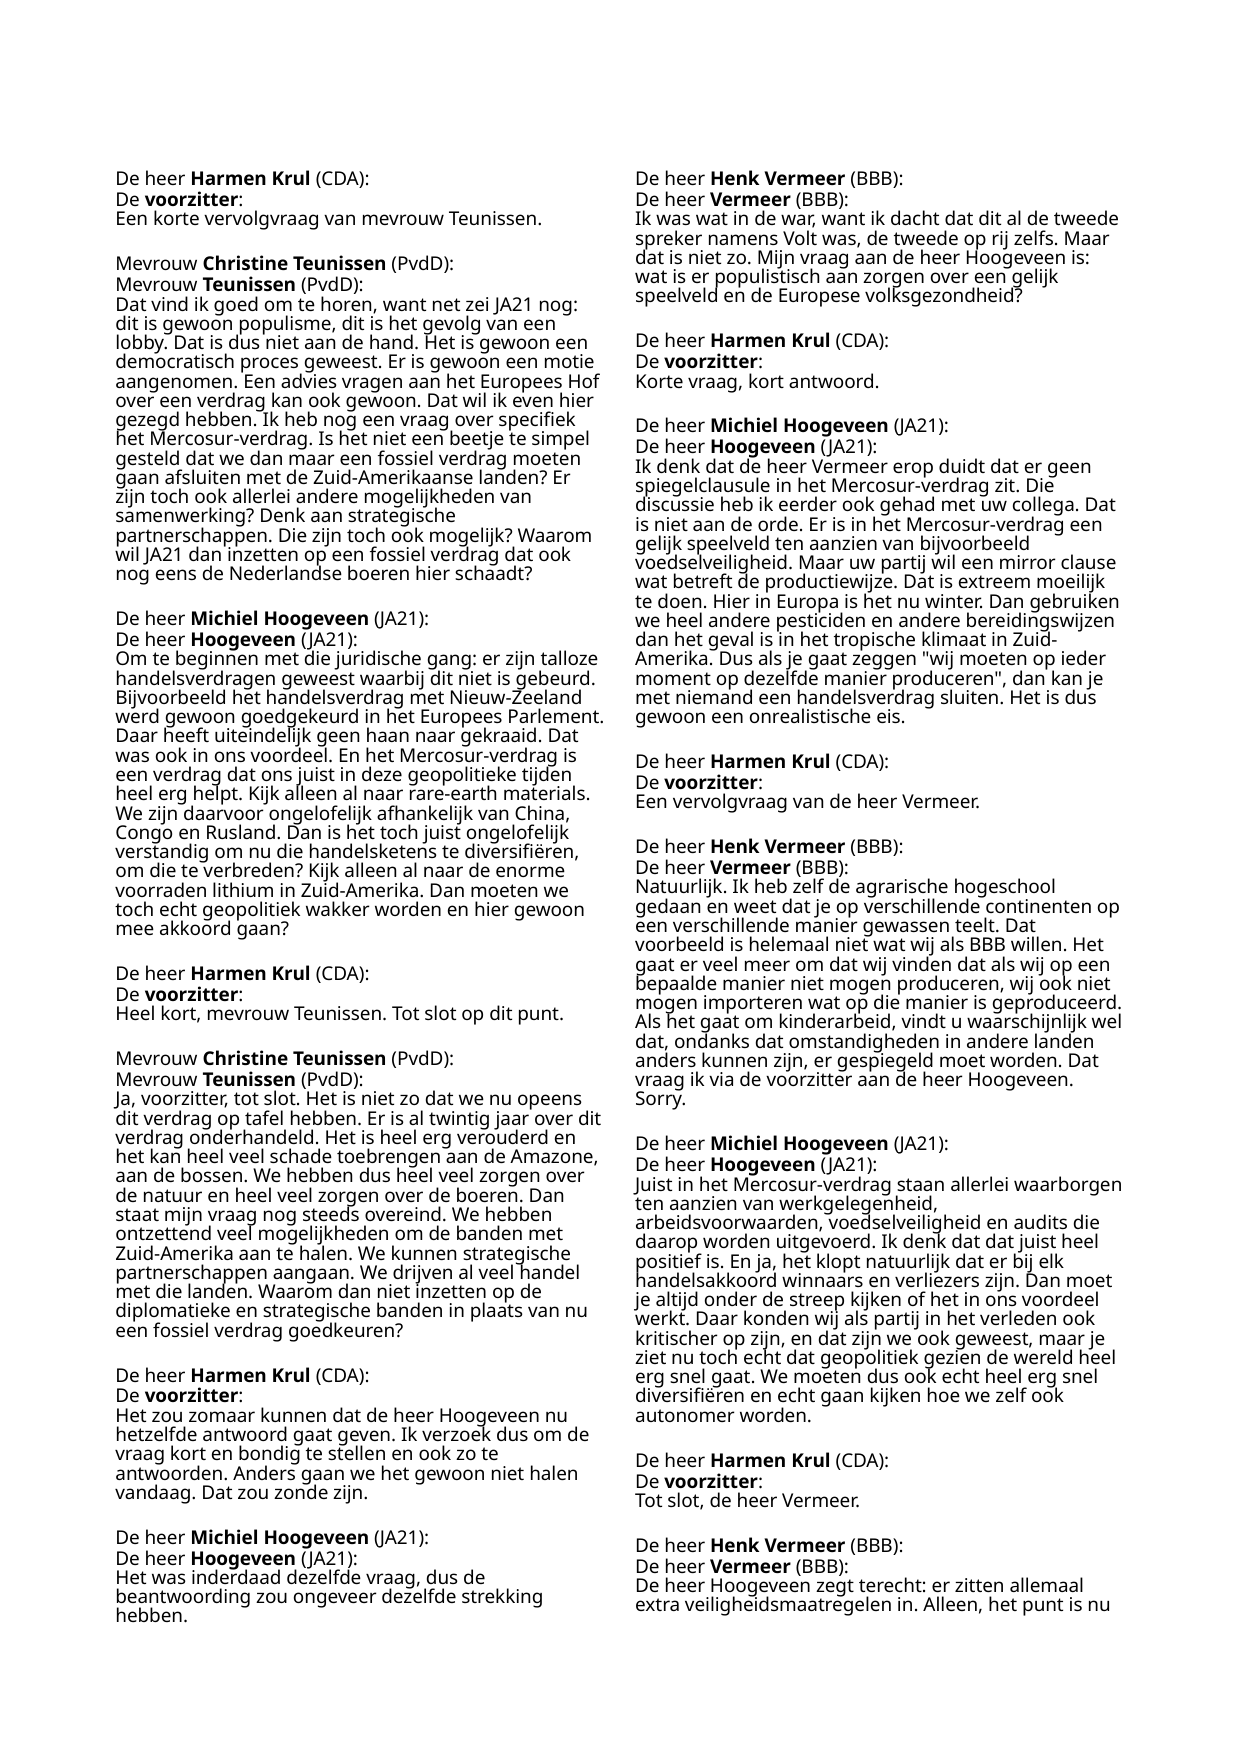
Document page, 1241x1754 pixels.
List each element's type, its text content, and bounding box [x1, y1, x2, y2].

text Ja, voorzitter, tot slot. Het is niet zo dat we nu opeens dit verdrag op tafel hebben. Er is al twintig jaar over dit verdrag onderhandeld. Het is heel erg verouderd en het kan heel veel schade toebrengen aan de Amazone, aan de bossen. We hebben dus heel veel zorgen over de natuur en heel veel zorgen over de boeren. Dan staat mijn vraag nog steeds overeind. We hebben ontzettend veel mogelijkheden om de banden met Zuid-Amerika aan te halen. We kunnen strategische partnerschappen aangaan. We drijven al veel handel met die landen. Waarom dan niet inzetten op de diplomatieke en strategische banden in plaats van nu een fossiel verdrag goedkeuren? [115, 1090, 605, 1341]
text Mevrouw Christine Teunissen (PvdD): [115, 251, 605, 276]
text De heer Vermeer (BBB): [635, 191, 1125, 210]
text De voorzitter: [115, 986, 605, 1005]
text Tot slot, de heer Vermeer. [635, 1492, 1125, 1511]
text Ik was wat in de war, want ik dacht dat dit al de tweede spreker namens Volt was, de tweede op rij zelfs. Maar dat is niet zo. Mijn vraag aan de heer Hoogeveen is: wat is er populistisch aan zorgen over een gelijk speelveld en de Europese volksgezondheid? [635, 210, 1125, 307]
text De heer Henk Vermeer (BBB): [635, 165, 1125, 191]
text De heer Michiel Hoogeveen (JA21): [115, 605, 605, 631]
text Een korte vervolgvraag van mevrouw Teunissen. [115, 210, 605, 230]
text Een vervolgvraag van de heer Vermeer. [635, 793, 1125, 813]
text De heer Michiel Hoogeveen (JA21): [635, 1131, 1125, 1156]
text De heer Vermeer (BBB): [635, 1558, 1125, 1577]
text Dat vind ik goed om te horen, want net zei JA21 nog: dit is gewoon populisme, dit is het gevolg van een lobby. Dat is dus niet aan de hand. Het is gewoon een democratisch proces geweest. Er is gewoon een motie aangenomen. Een advies vragen aan het Europees Hof over een verdrag kan ook gewoon. Dat wil ik even hier gezegd hebben. Ik heb nog een vraag over specifiek het Mercosur-verdrag. Is het niet een beetje te simpel gesteld dat we dan maar een fossiel verdrag moeten gaan afsluiten met de Zuid-Amerikaanse landen? Er zijn toch ook allerlei andere mogelijkheden van samenwerking? Denk aan strategische partnerschappen. Die zijn toch ook mogelijk? Waarom wil JA21 dan inzetten op een fossiel verdrag dat ook nog eens de Nederlandse boeren hier schaadt? [115, 296, 605, 584]
text De voorzitter: [115, 1387, 605, 1407]
text De voorzitter: [115, 191, 605, 210]
text De voorzitter: [635, 1473, 1125, 1492]
text Ik denk dat de heer Vermeer erop duidt dat er geen spiegelclausule in het Mercosur-verdrag zit. Die discussie heb ik eerder ook gehad met uw collega. Dat is niet aan de orde. Er is in het Mercosur-verdrag een gelijk speelveld ten aanzien van bijvoorbeeld voedselveiligheid. Maar uw partij wil een mirror clause wat betreft de productiewijze. Dat is extreem moeilijk te doen. Hier in Europa is het nu winter. Dan gebruiken we heel andere pesticiden en andere bereidingswijzen dan het geval is in het tropische klimaat in Zuid-Amerika. Dus als je gaat zeggen "wij moeten op ieder moment op dezelfde manier produceren", dan kan je met niemand een handelsverdrag sluiten. Het is dus gewoon een onrealistische eis. [635, 458, 1125, 727]
text De heer Henk Vermeer (BBB): [635, 833, 1125, 859]
text Mevrouw Christine Teunissen (PvdD): [115, 1045, 605, 1071]
text De heer Hoogeveen (JA21): [635, 1156, 1125, 1176]
text Om te beginnen met die juridische gang: er zijn talloze handelsverdragen geweest waarbij dit niet is gebeurd. Bijvoorbeeld het handelsverdrag met Nieuw-Zeeland werd gewoon goedgekeurd in het Europees Parlement. Daar heeft uiteindelijk geen haan naar gekraaid. Dat was ook in ons voordeel. En het Mercosur-verdrag is een verdrag dat ons juist in deze geopolitieke tijden heel erg helpt. Kijk alleen al naar rare-earth materials. We zijn daarvoor ongelofelijk afhankelijk van China, Congo en Rusland. Dan is het toch juist ongelofelijk verstandig om nu die handelsketens te diversifiëren, om die te verbreden? Kijk alleen al naar de enorme voorraden lithium in Zuid-Amerika. Dan moeten we toch echt geopolitiek wakker worden en hier gewoon mee akkoord gaan? [115, 650, 605, 939]
text De voorzitter: [635, 353, 1125, 373]
text De heer Hoogeveen zegt terecht: er zitten allemaal extra veiligheidsmaatregelen in. Alleen, het punt is nu [635, 1577, 1125, 1616]
text De heer Hoogeveen (JA21): [115, 631, 605, 650]
text Korte vraag, kort antwoord. [635, 373, 1125, 392]
text De heer Harmen Krul (CDA): [115, 960, 605, 986]
text De heer Hoogeveen (JA21): [635, 438, 1125, 458]
text De heer Harmen Krul (CDA): [115, 165, 605, 191]
text De heer Harmen Krul (CDA): [115, 1362, 605, 1387]
text Mevrouw Teunissen (PvdD): [115, 276, 605, 296]
text De heer Harmen Krul (CDA): [635, 328, 1125, 353]
text De heer Harmen Krul (CDA): [635, 1447, 1125, 1473]
text Natuurlijk. Ik heb zelf de agrarische hogeschool gedaan en weet dat je op verschillende continenten op een verschillende manier gewassen teelt. Dat voorbeeld is helemaal niet wat wij als BBB willen. Het gaat er veel meer om dat wij vinden dat als wij op een bepaalde manier niet mogen produceren, wij ook niet mogen importeren wat op die manier is geproduceerd. Als het gaat om kinderarbeid, vindt u waarschijnlijk wel dat, ondanks dat omstandigheden in andere landen anders kunnen zijn, er gespiegeld moet worden. Dat vraag ik via de voorzitter aan de heer Hoogeveen. Sorry. [635, 878, 1125, 1110]
text De heer Henk Vermeer (BBB): [635, 1532, 1125, 1558]
text Het zou zomaar kunnen dat de heer Hoogeveen nu hetzelfde antwoord gaat geven. Ik verzoek dus om de vraag kort en bondig te stellen en ook zo te antwoorden. Anders gaan we het gewoon niet halen vandaag. Dat zou zonde zijn. [115, 1407, 605, 1503]
text Mevrouw Teunissen (PvdD): [115, 1071, 605, 1090]
text Heel kort, mevrouw Teunissen. Tot slot op dit punt. [115, 1005, 605, 1024]
text De heer Michiel Hoogeveen (JA21): [115, 1524, 605, 1550]
text Het was inderdaad dezelfde vraag, dus de beantwoording zou ongeveer dezelfde strekking hebben. [115, 1569, 605, 1627]
text De heer Michiel Hoogeveen (JA21): [635, 413, 1125, 438]
text De heer Vermeer (BBB): [635, 859, 1125, 878]
text De heer Harmen Krul (CDA): [635, 748, 1125, 774]
text De heer Hoogeveen (JA21): [115, 1550, 605, 1569]
text De voorzitter: [635, 774, 1125, 793]
text Juist in het Mercosur-verdrag staan allerlei waarborgen ten aanzien van werkgelegenheid, arbeidsvoorwaarden, voedselveiligheid en audits die daarop worden uitgevoerd. Ik denk dat dat juist heel positief is. En ja, het klopt natuurlijk dat er bij elk handelsakkoord winnaars en verliezers zijn. Dan moet je altijd onder de streep kijken of het in ons voordeel werkt. Daar konden wij als partij in het verleden ook kritischer op zijn, en dat zijn we ook geweest, maar je ziet nu toch echt dat geopolitiek gezien de wereld heel erg snel gaat. We moeten dus ook echt heel erg snel diversifiëren en echt gaan kijken hoe we zelf ook autonomer worden. [635, 1176, 1125, 1426]
